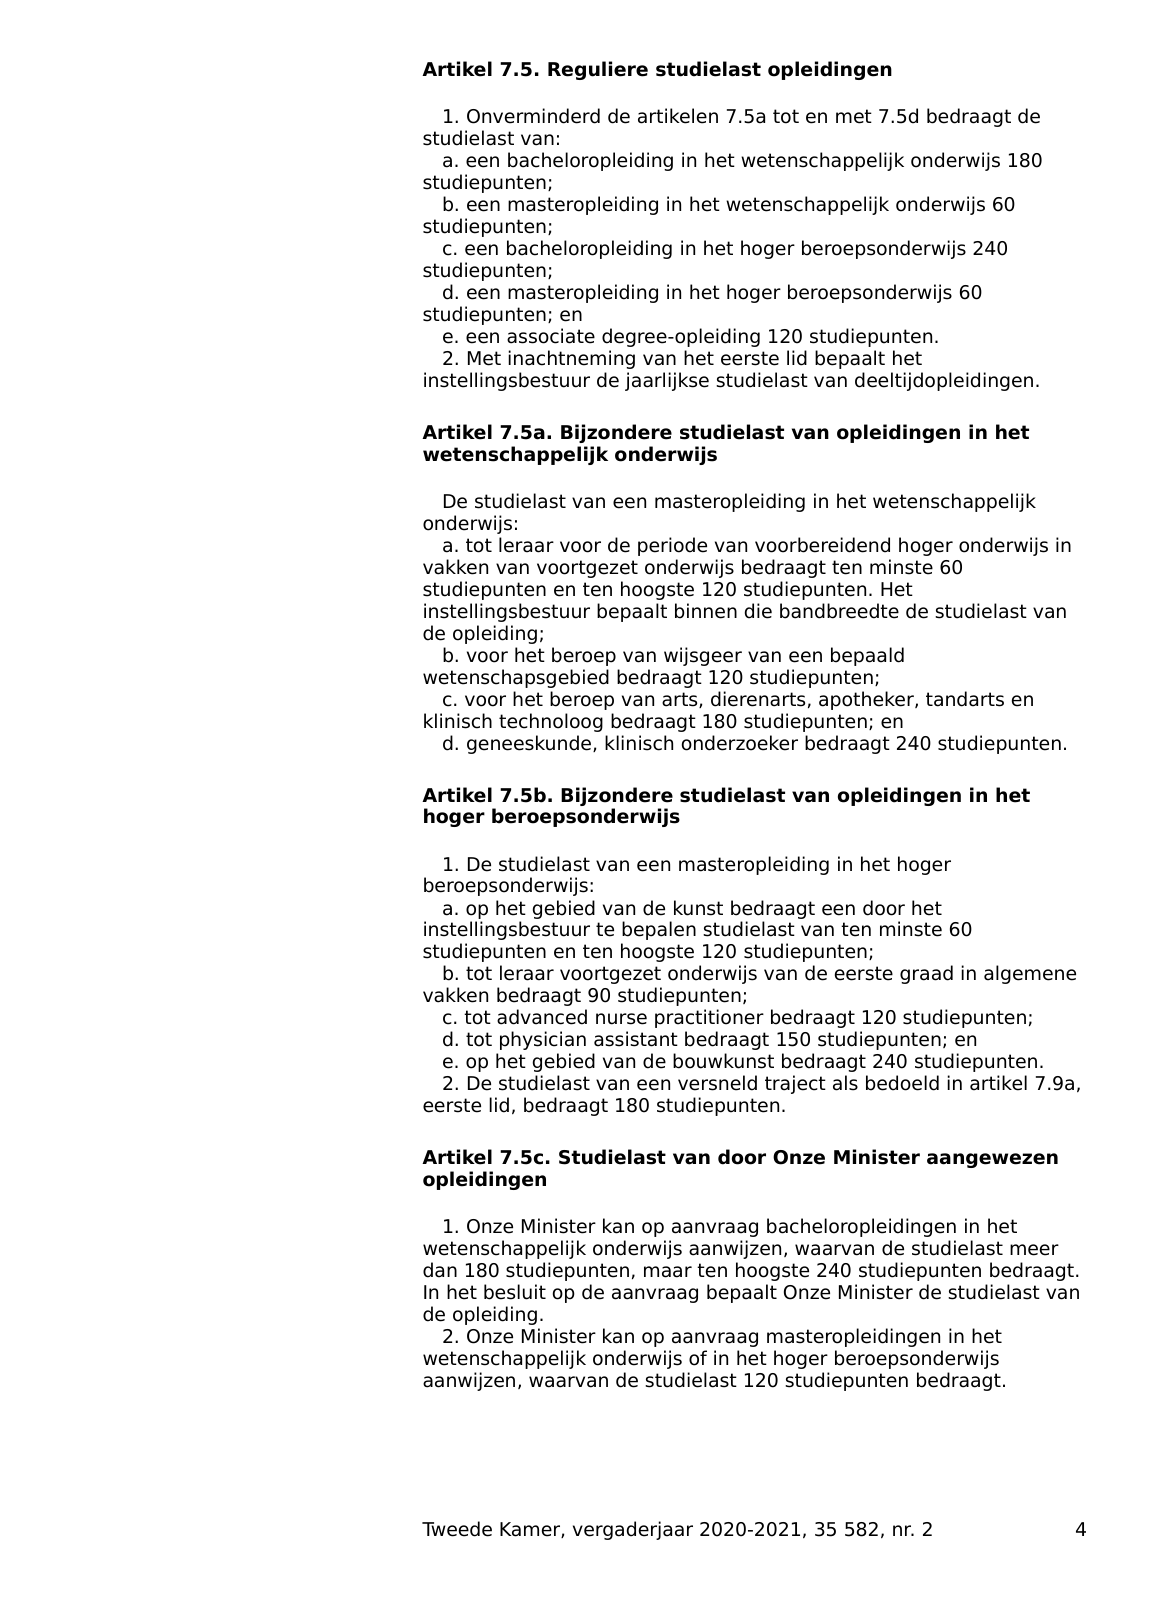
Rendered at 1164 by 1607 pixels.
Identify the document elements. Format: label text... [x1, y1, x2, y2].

text d. tot physician assistant bedraagt 150 studiepunten; en [422, 1029, 1087, 1051]
text b. voor het beroep van wijsgeer van een bepaald wetenschapsgebied bedraagt 120 studiepunten; [422, 644, 1087, 688]
text d. een masteropleiding in het hoger beroepsonderwijs 60 studiepunten; en [422, 282, 1087, 326]
text 1. De studielast van een masteropleiding in het hoger beroepsonderwijs: [422, 853, 1087, 897]
text 2. Onze Minister kan op aanvraag masteropleidingen in het wetenschappelijk onderwijs of in het hoger beroepsonderwijs aanwijzen, waarvan de studielast 120 studiepunten bedraagt. [422, 1326, 1087, 1392]
subtitle Artikel 7.5b. Bijzondere studielast van opleidingen in het hoger beroepsonderwijs [422, 784, 1087, 828]
subtitle Artikel 7.5. Reguliere studielast opleidingen [422, 59, 1087, 81]
text De studielast van een masteropleiding in het wetenschappelijk onderwijs: [422, 491, 1087, 535]
text 2. Met inachtneming van het eerste lid bepaalt het instellingsbestuur de jaarlijkse studielast van deeltijdopleidingen. [422, 348, 1087, 392]
text e. op het gebied van de bouwkunst bedraagt 240 studiepunten. [422, 1051, 1087, 1073]
text b. tot leraar voortgezet onderwijs van de eerste graad in algemene vakken bedraagt 90 studiepunten; [422, 963, 1087, 1007]
text a. een bacheloropleiding in het wetenschappelijk onderwijs 180 studiepunten; [422, 150, 1087, 194]
text 2. De studielast van een versneld traject als bedoeld in artikel 7.9a, eerste lid, bedraagt 180 studiepunten. [422, 1073, 1087, 1117]
text b. een masteropleiding in het wetenschappelijk onderwijs 60 studiepunten; [422, 194, 1087, 238]
text 1. Onverminderd de artikelen 7.5a tot en met 7.5d bedraagt de studielast van: [422, 106, 1087, 150]
subtitle Artikel 7.5c. Studielast van door Onze Minister aangewezen opleidingen [422, 1147, 1087, 1191]
text c. voor het beroep van arts, dierenarts, apotheker, tandarts en klinisch technoloog bedraagt 180 studiepunten; en [422, 688, 1087, 732]
text 1. Onze Minister kan op aanvraag bacheloropleidingen in het wetenschappelijk onderwijs aanwijzen, waarvan de studielast meer dan 180 studiepunten, maar ten hoogste 240 studiepunten bedraagt. In het besluit op de aanvraag bepaalt Onze Minister de studielast van de opleiding. [422, 1216, 1087, 1326]
text e. een associate degree-opleiding 120 studiepunten. [422, 326, 1087, 348]
text d. geneeskunde, klinisch onderzoeker bedraagt 240 studiepunten. [422, 732, 1087, 754]
subtitle Artikel 7.5a. Bijzondere studielast van opleidingen in het wetenschappelijk onderwijs [422, 422, 1087, 466]
text c. tot advanced nurse practitioner bedraagt 120 studiepunten; [422, 1007, 1087, 1029]
text c. een bacheloropleiding in het hoger beroepsonderwijs 240 studiepunten; [422, 238, 1087, 282]
text a. op het gebied van de kunst bedraagt een door het instellingsbestuur te bepalen studielast van ten minste 60 studiepunten en ten hoogste 120 studiepunten; [422, 897, 1087, 963]
text a. tot leraar voor de periode van voorbereidend hoger onderwijs in vakken van voortgezet onderwijs bedraagt ten minste 60 studiepunten en ten hoogste 120 studiepunten. Het instellingsbestuur bepaalt binnen die bandbreedte de studielast van de opleiding; [422, 535, 1087, 644]
